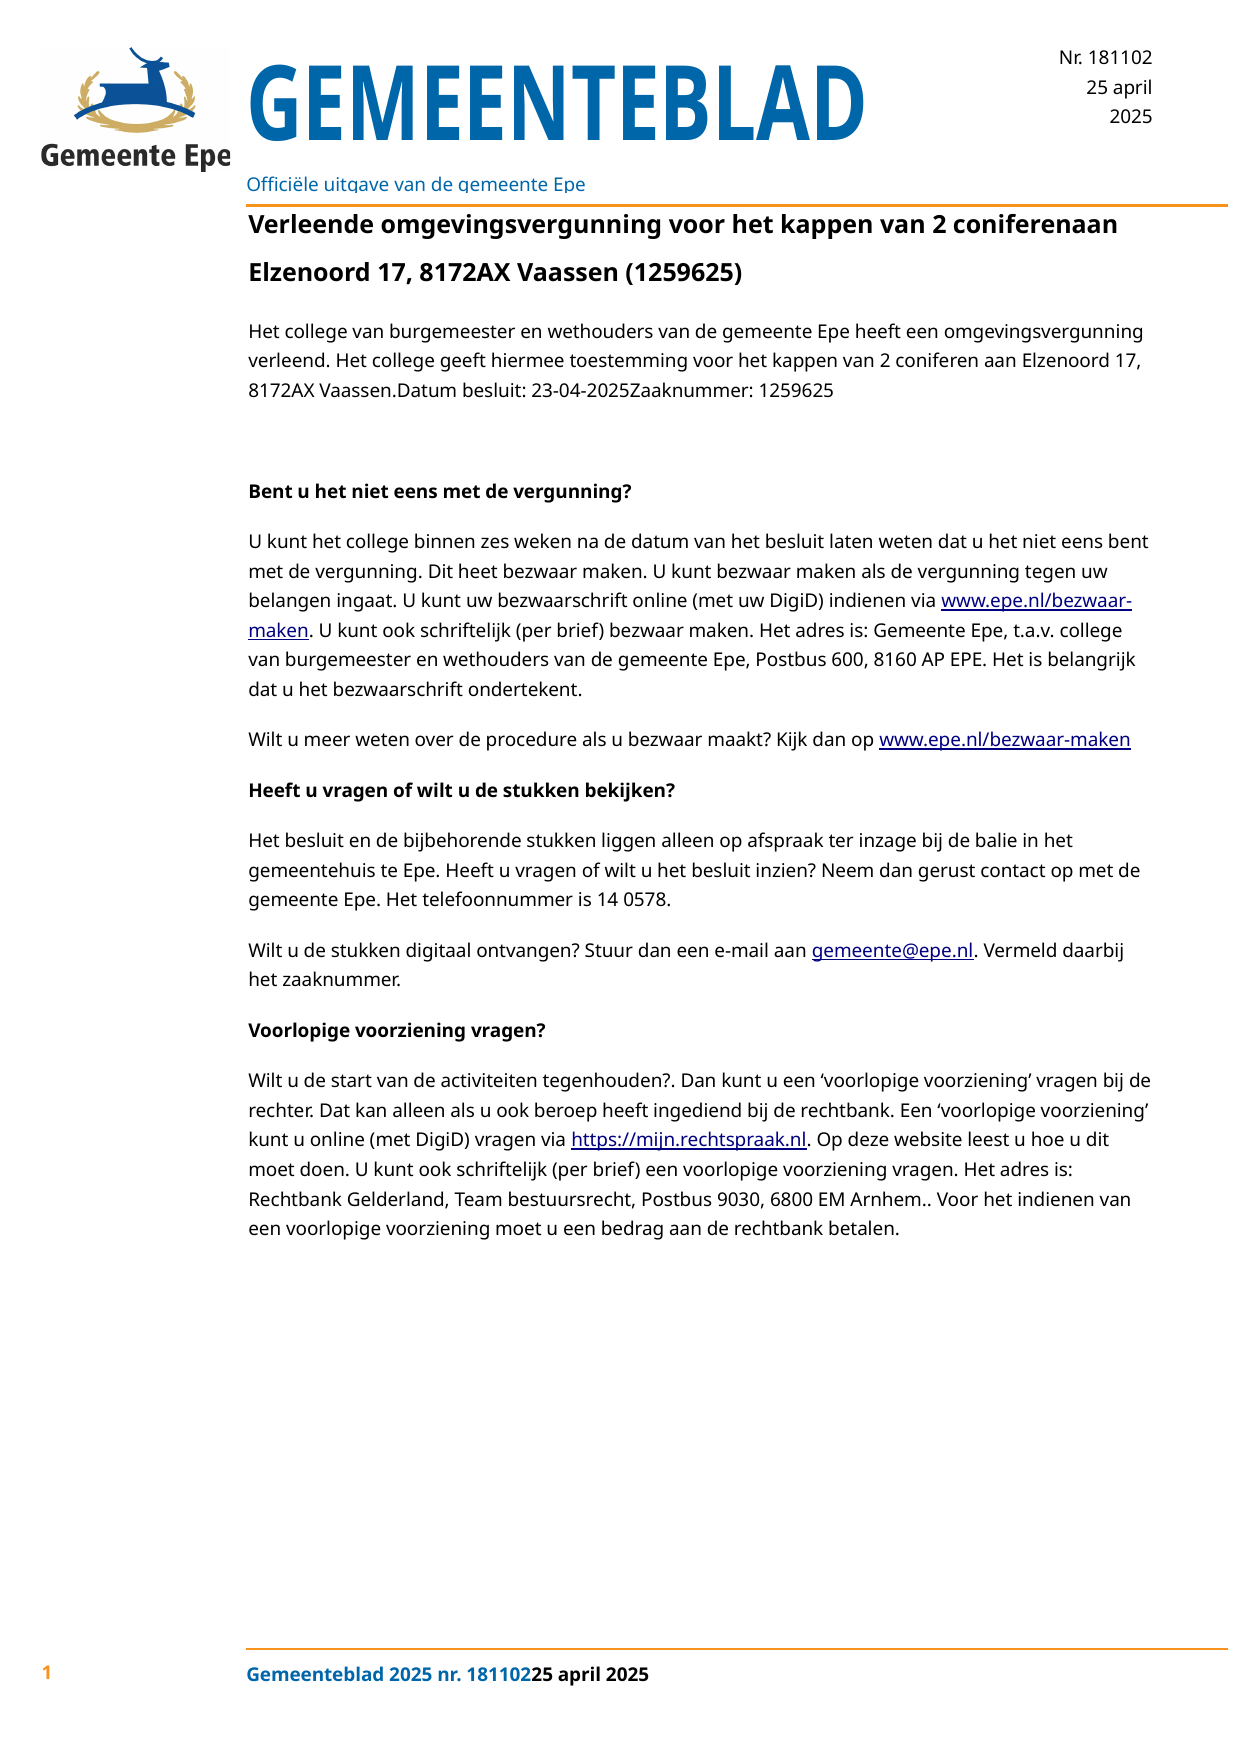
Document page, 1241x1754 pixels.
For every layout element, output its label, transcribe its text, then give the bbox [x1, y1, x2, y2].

text Bent u het niet eens met de vergunning? [248, 478, 1152, 504]
text Voorlopige voorziening vragen? [248, 1017, 1152, 1043]
text Het college van burgemeester en wethouders van de gemeente Epe heeft een omgevingsvergunning verleend. Het college geeft hiermee toestemming voor het kappen van 2 coniferen aan Elzenoord 17, 8172AX Vaassen.Datum besluit: 23-04-2025Zaaknummer: 1259625 [248, 318, 1152, 403]
text Het besluit en de bijbehorende stukken liggen alleen op afspraak ter inzage bij de balie in het gemeentehuis te Epe. Heeft u vragen of wilt u het besluit inzien? Neem dan gerust contact op met de gemeente Epe. Het telefoonnummer is 14 0578. [248, 827, 1152, 912]
text Heeft u vragen of wilt u de stukken bekijken? [248, 777, 1152, 803]
text Wilt u meer weten over de procedure als u bezwaar maakt? Kijk dan op www.epe.nl/bezwaar-maken [248, 727, 1152, 752]
text Wilt u de stukken digitaal ontvangen? Stuur dan een e-mail aan gemeente@epe.nl. Vermeld daarbij het zaaknummer. [248, 937, 1152, 992]
text Wilt u de start van de activiteiten tegenhouden?. Dan kunt u een ‘voorlopige voorziening’ vragen bij de rechter. Dat kan alleen als u ook beroep heeft ingediend bij de rechtbank. Een ‘voorlopige voorziening’ kunt u online (met DigiD) vragen via https://mijn.rechtspraak.nl. Op deze website leest u hoe u dit moet doen. U kunt ook schriftelijk (per brief) een voorlopige voorziening vragen. Het adres is: Rechtbank Gelderland, Team bestuursrecht, Postbus 9030, 6800 EM Arnhem.. Voor het indienen van een voorlopige voorziening moet u een bedrag aan de rechtbank betalen. [248, 1067, 1152, 1241]
text U kunt het college binnen zes weken na de datum van het besluit laten weten dat u het niet eens bent met de vergunning. Dit heet bezwaar maken. U kunt bezwaar maken als de vergunning tegen uw belangen ingaat. U kunt uw bezwaarschrift online (met uw DigiD) indienen via www.epe.nl/bezwaar-maken. U kunt ook schriftelijk (per brief) bezwaar maken. Het adres is: Gemeente Epe, t.a.v. college van burgemeester en wethouders van de gemeente Epe, Postbus 600, 8160 AP EPE. Het is belangrijk dat u het bezwaarschrift ondertekent. [248, 528, 1152, 702]
text Verleende omgevingsvergunning voor het kappen van 2 coniferenaan Elzenoord 17, 8172AX Vaassen (1259625) [248, 207, 1152, 288]
picture [41, 47, 231, 172]
